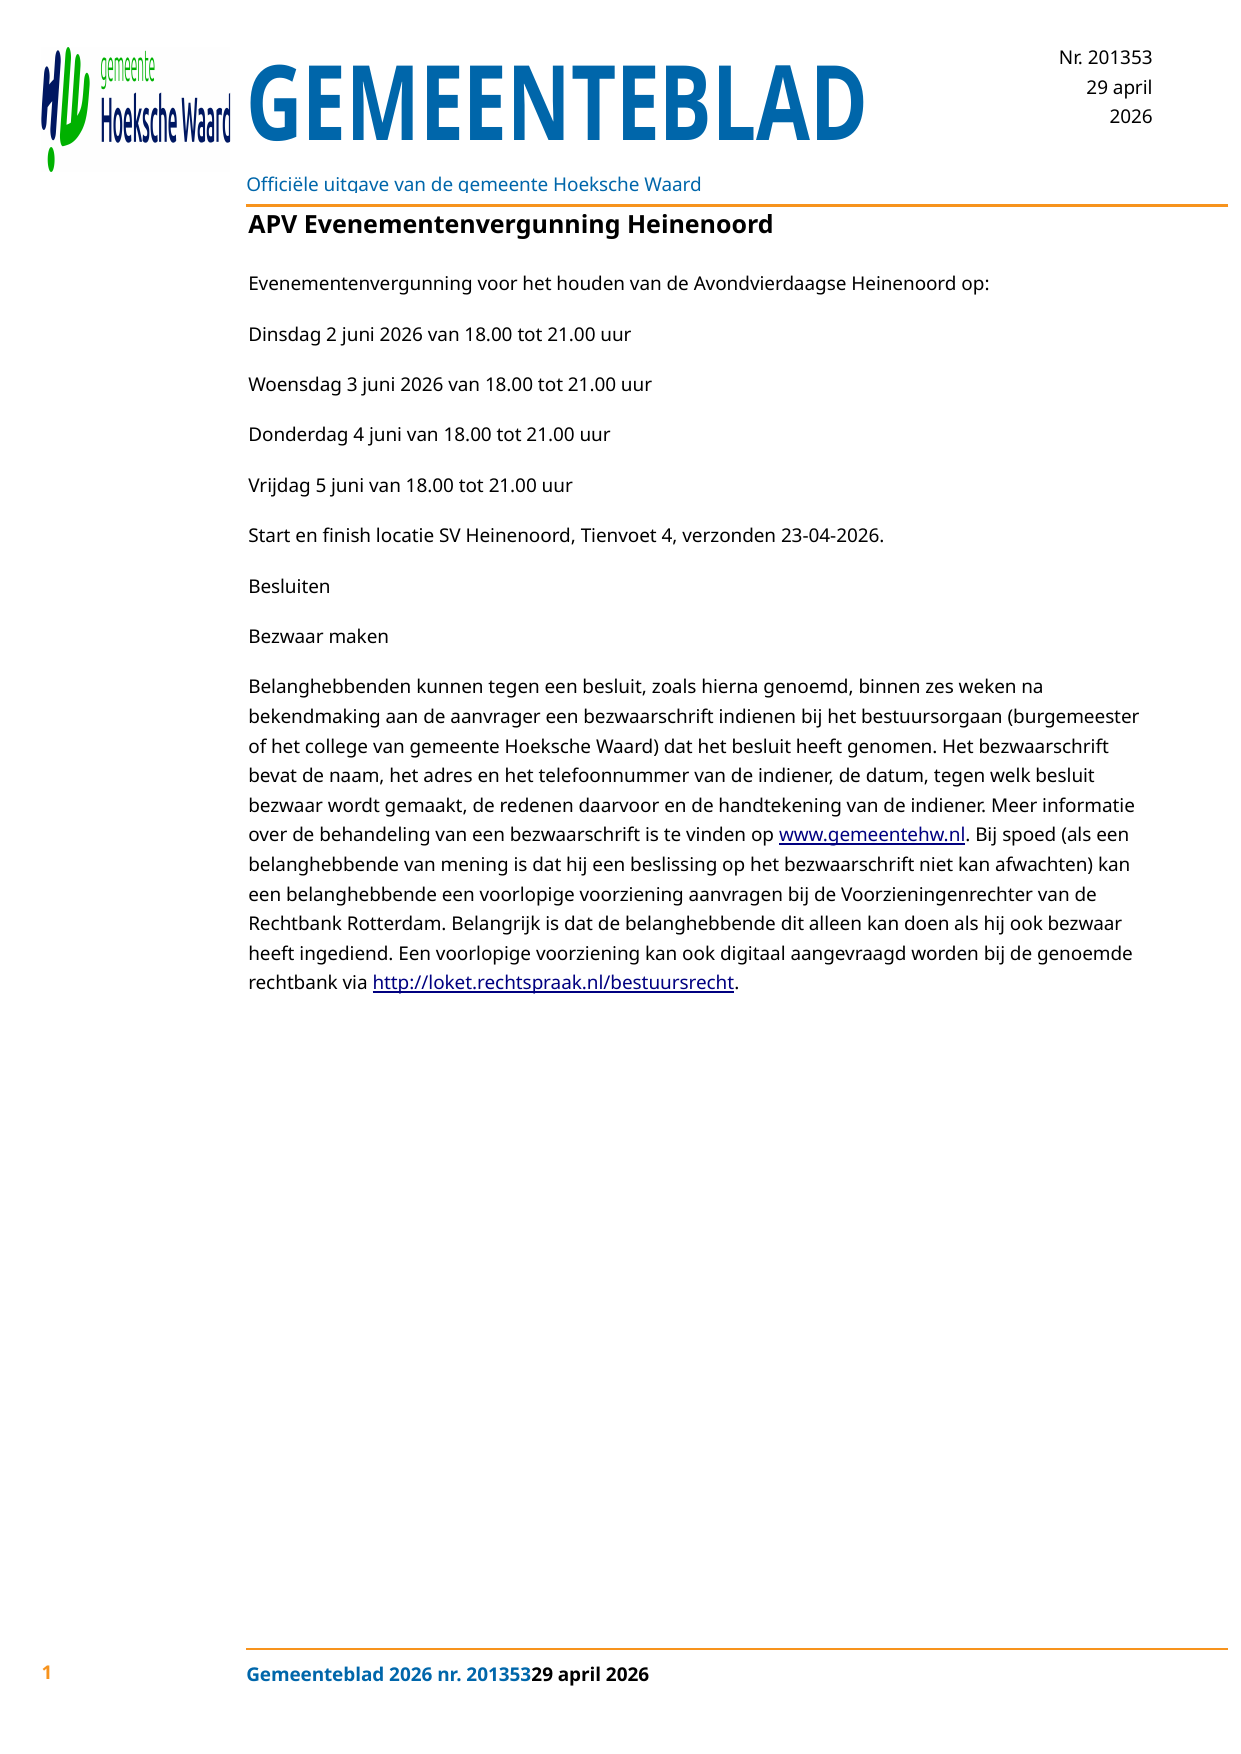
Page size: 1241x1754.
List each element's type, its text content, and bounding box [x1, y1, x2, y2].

text Besluiten [248, 573, 1152, 598]
text APV Evenementenvergunning Heinenoord [248, 207, 1152, 241]
picture [41, 47, 231, 172]
text Donderdag 4 juni van 18.00 tot 21.00 uur [248, 422, 1152, 447]
text Belanghebbenden kunnen tegen een besluit, zoals hierna genoemd, binnen zes weken na bekendmaking aan de aanvrager een bezwaarschrift indienen bij het bestuursorgaan (burgemeester of het college van gemeente Hoeksche Waard) dat het besluit heeft genomen. Het bezwaarschrift bevat de naam, het adres en het telefoonnummer van de indiener, de datum, tegen welk besluit bezwaar wordt gemaakt, de redenen daarvoor en de handtekening van de indiener. Meer informatie over de behandeling van een bezwaarschrift is te vinden op www.gemeentehw.nl. Bij spoed (als een belanghebbende van mening is dat hij een beslissing op het bezwaarschrift niet kan afwachten) kan een belanghebbende een voorlopige voorziening aanvragen bij de Voorzieningenrechter van de Rechtbank Rotterdam. Belangrijk is dat de belanghebbende dit alleen kan doen als hij ook bezwaar heeft ingediend. Een voorlopige voorziening kan ook digitaal aangevraagd worden bij de genoemde rechtbank via http://loket.rechtspraak.nl/bestuursrecht. [248, 674, 1152, 995]
text Bezwaar maken [248, 623, 1152, 649]
text Start en finish locatie SV Heinenoord, Tienvoet 4, verzonden 23-04-2026. [248, 522, 1152, 548]
text Woensdag 3 juni 2026 van 18.00 tot 21.00 uur [248, 371, 1152, 397]
text Dinsdag 2 juni 2026 van 18.00 tot 21.00 uur [248, 321, 1152, 346]
text Evenementenvergunning voor het houden van de Avondvierdaagse Heinenoord op: [248, 270, 1152, 296]
text Vrijdag 5 juni van 18.00 tot 21.00 uur [248, 472, 1152, 498]
